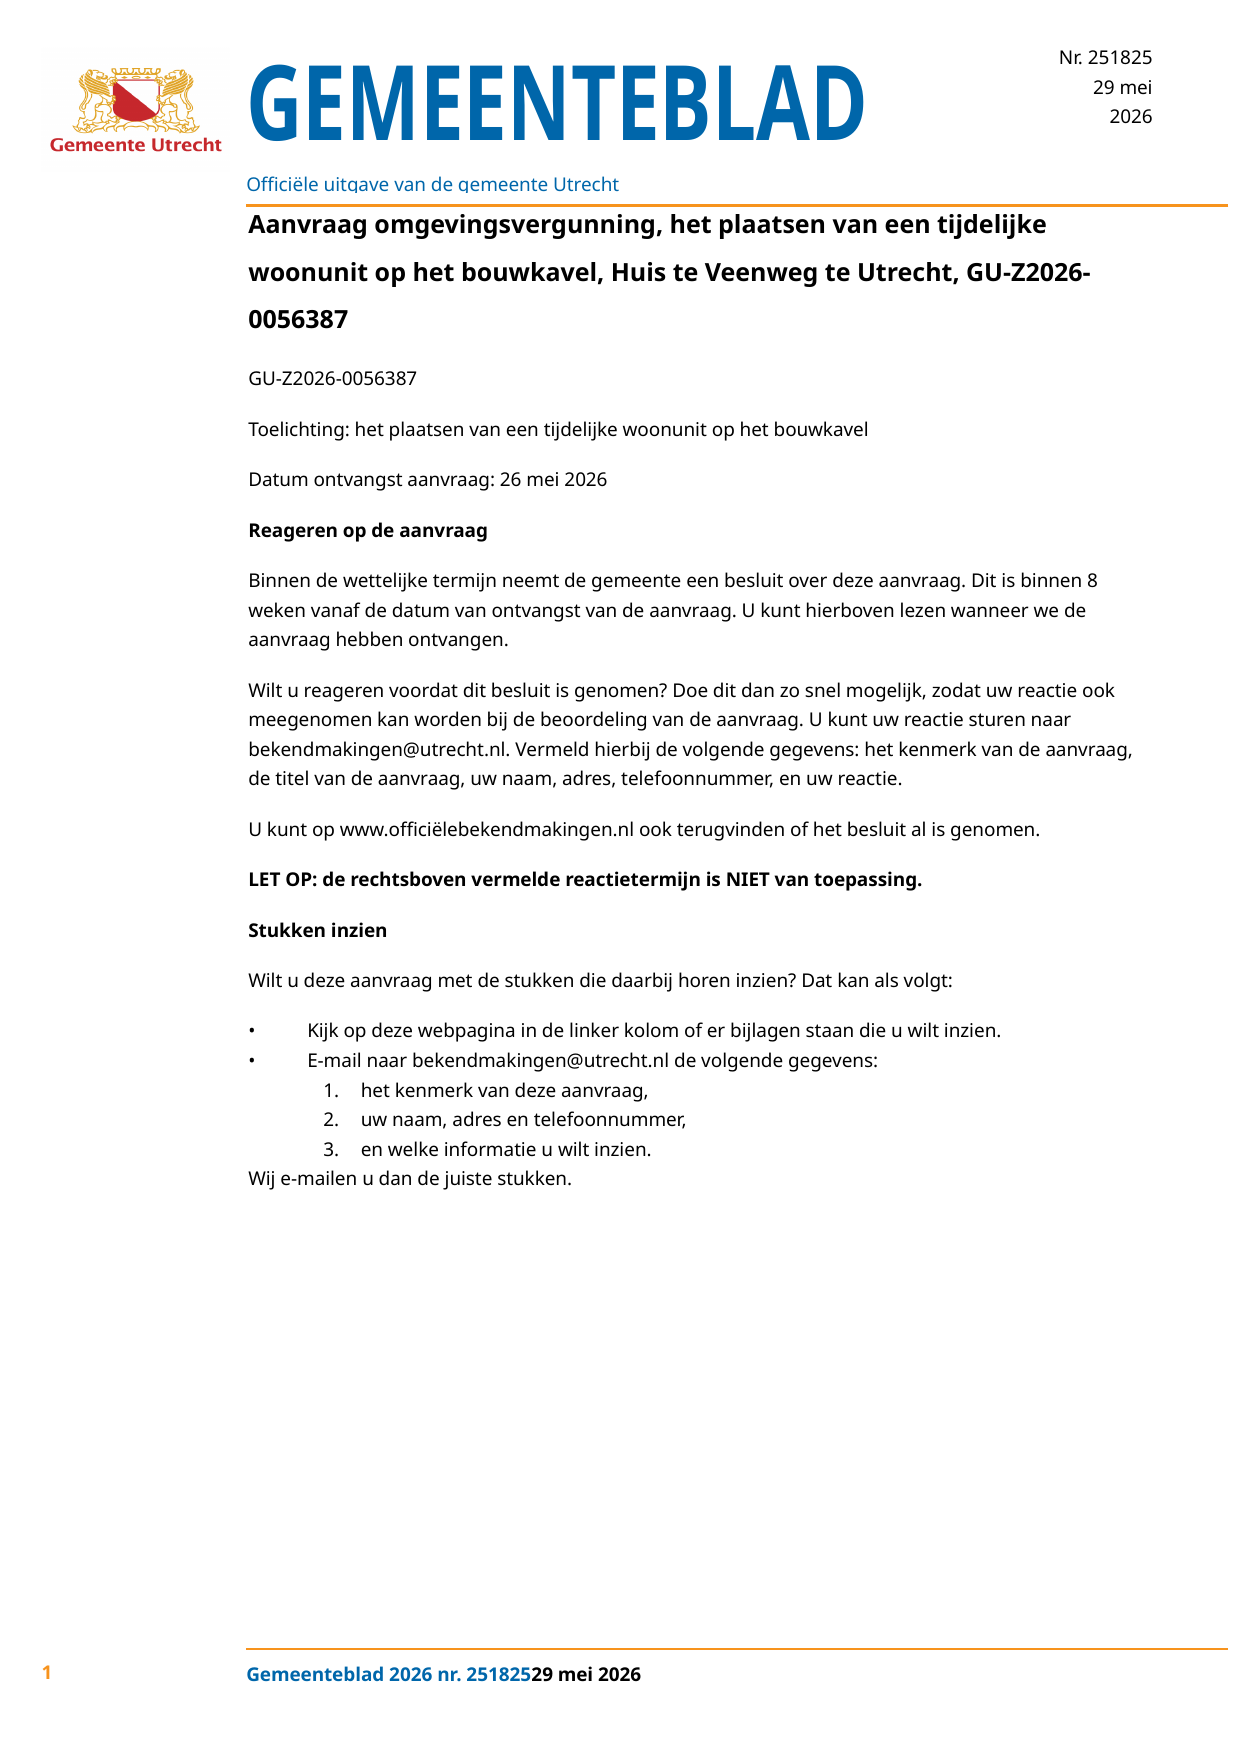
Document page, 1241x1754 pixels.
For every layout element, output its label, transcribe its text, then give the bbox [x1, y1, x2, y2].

text Wij e-mailen u dan de juiste stukken. [248, 1166, 1152, 1191]
text Binnen de wettelijke termijn neemt de gemeente een besluit over deze aanvraag. Dit is binnen 8 weken vanaf de datum van ontvangst van de aanvraag. U kunt hierboven lezen wanneer we de aanvraag hebben ontvangen. [248, 567, 1152, 652]
picture [41, 47, 231, 172]
list Kijk op deze webpagina in de linker kolom of er bijlagen staan die u wilt inzien. [248, 1018, 1152, 1043]
text Aanvraag omgevingsvergunning, het plaatsen van een tijdelijke woonunit op het bouwkavel, Huis te Veenweg te Utrecht, GU-Z2026-0056387 [248, 207, 1152, 336]
text Datum ontvangst aanvraag: 26 mei 2026 [248, 466, 1152, 492]
text LET OP: de rechtsboven vermelde reactietermijn is NIET van toepassing. [248, 866, 1152, 892]
text Wilt u deze aanvraag met de stukken die daarbij horen inzien? Dat kan als volgt: [248, 967, 1152, 993]
list en welke informatie u wilt inzien. [323, 1136, 1152, 1162]
list het kenmerk van deze aanvraag, [323, 1077, 1152, 1102]
list uw naam, adres en telefoonnummer, [323, 1106, 1152, 1132]
text GU-Z2026-0056387 [248, 366, 1152, 391]
text Stukken inzien [248, 917, 1152, 942]
text Wilt u reageren voordat dit besluit is genomen? Doe dit dan zo snel mogelijk, zodat uw reactie ook meegenomen kan worden bij de beoordeling van de aanvraag. U kunt uw reactie sturen naar bekendmakingen@utrecht.nl. Vermeld hierbij de volgende gegevens: het kenmerk van de aanvraag, de titel van de aanvraag, uw naam, adres, telefoonnummer, en uw reactie. [248, 677, 1152, 791]
text Reageren op de aanvraag [248, 517, 1152, 542]
text U kunt op www.officiëlebekendmakingen.nl ook terugvinden of het besluit al is genomen. [248, 816, 1152, 842]
text Toelichting: het plaatsen van een tijdelijke woonunit op het bouwkavel [248, 416, 1152, 442]
list E-mail naar bekendmakingen@utrecht.nl de volgende gegevens: [248, 1047, 1152, 1073]
